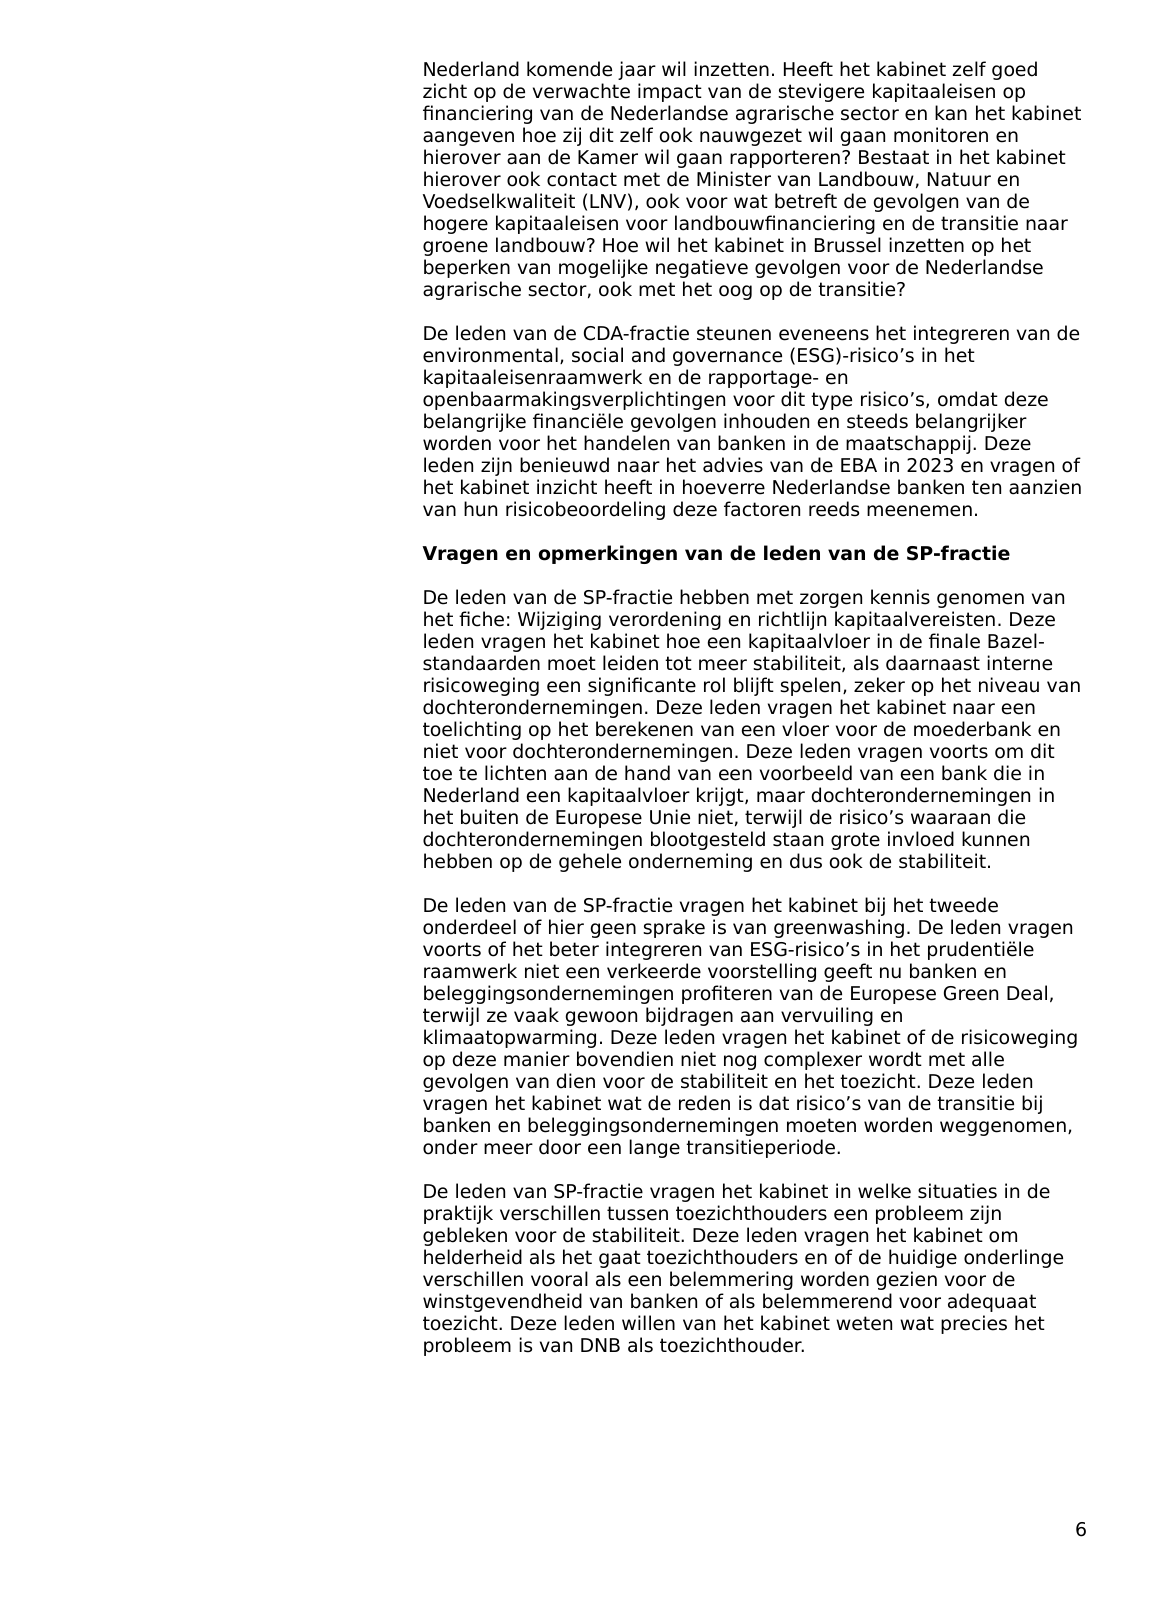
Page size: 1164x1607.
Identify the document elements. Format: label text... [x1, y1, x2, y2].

text De leden van SP-fractie vragen het kabinet in welke situaties in de praktijk verschillen tussen toezichthouders een probleem zijn gebleken voor de stabiliteit. Deze leden vragen het kabinet om helderheid als het gaat toezichthouders en of de huidige onderlinge verschillen vooral als een belemmering worden gezien voor de winstgevendheid van banken of als belemmerend voor adequaat toezicht. Deze leden willen van het kabinet weten wat precies het probleem is van DNB als toezichthouder. [422, 1181, 1087, 1357]
text De leden van de SP-fractie hebben met zorgen kennis genomen van het fiche: Wijziging verordening en richtlijn kapitaalvereisten. Deze leden vragen het kabinet hoe een kapitaalvloer in de finale Bazel-standaarden moet leiden tot meer stabiliteit, als daarnaast interne risicoweging een significante rol blijft spelen, zeker op het niveau van dochterondernemingen. Deze leden vragen het kabinet naar een toelichting op het berekenen van een vloer voor de moederbank en niet voor dochterondernemingen. Deze leden vragen voorts om dit toe te lichten aan de hand van een voorbeeld van een bank die in Nederland een kapitaalvloer krijgt, maar dochterondernemingen in het buiten de Europese Unie niet, terwijl de risico’s waaraan die dochterondernemingen blootgesteld staan grote invloed kunnen hebben op de gehele onderneming en dus ook de stabiliteit. [422, 587, 1087, 873]
text Nederland komende jaar wil inzetten. Heeft het kabinet zelf goed zicht op de verwachte impact van de stevigere kapitaaleisen op financiering van de Nederlandse agrarische sector en kan het kabinet aangeven hoe zij dit zelf ook nauwgezet wil gaan monitoren en hierover aan de Kamer wil gaan rapporteren? Bestaat in het kabinet hierover ook contact met de Minister van Landbouw, Natuur en Voedselkwaliteit (LNV), ook voor wat betreft de gevolgen van de hogere kapitaaleisen voor landbouwfinanciering en de transitie naar groene landbouw? Hoe wil het kabinet in Brussel inzetten op het beperken van mogelijke negatieve gevolgen voor de Nederlandse agrarische sector, ook met het oog op de transitie? [422, 59, 1087, 301]
text De leden van de CDA-fractie steunen eveneens het integreren van de environmental, social and governance (ESG)-risico’s in het kapitaaleisenraamwerk en de rapportage- en openbaarmakingsverplichtingen voor dit type risico’s, omdat deze belangrijke financiële gevolgen inhouden en steeds belangrijker worden voor het handelen van banken in de maatschappij. Deze leden zijn benieuwd naar het advies van de EBA in 2023 en vragen of het kabinet inzicht heeft in hoeverre Nederlandse banken ten aanzien van hun risicobeoordeling deze factoren reeds meenemen. [422, 323, 1087, 521]
text De leden van de SP-fractie vragen het kabinet bij het tweede onderdeel of hier geen sprake is van greenwashing. De leden vragen voorts of het beter integreren van ESG-risico’s in het prudentiële raamwerk niet een verkeerde voorstelling geeft nu banken en beleggingsondernemingen profiteren van de Europese Green Deal, terwijl ze vaak gewoon bijdragen aan vervuiling en klimaatopwarming. Deze leden vragen het kabinet of de risicoweging op deze manier bovendien niet nog complexer wordt met alle gevolgen van dien voor de stabiliteit en het toezicht. Deze leden vragen het kabinet wat de reden is dat risico’s van de transitie bij banken en beleggingsondernemingen moeten worden weggenomen, onder meer door een lange transitieperiode. [422, 895, 1087, 1159]
subtitle Vragen en opmerkingen van de leden van de SP-fractie [422, 543, 1087, 565]
